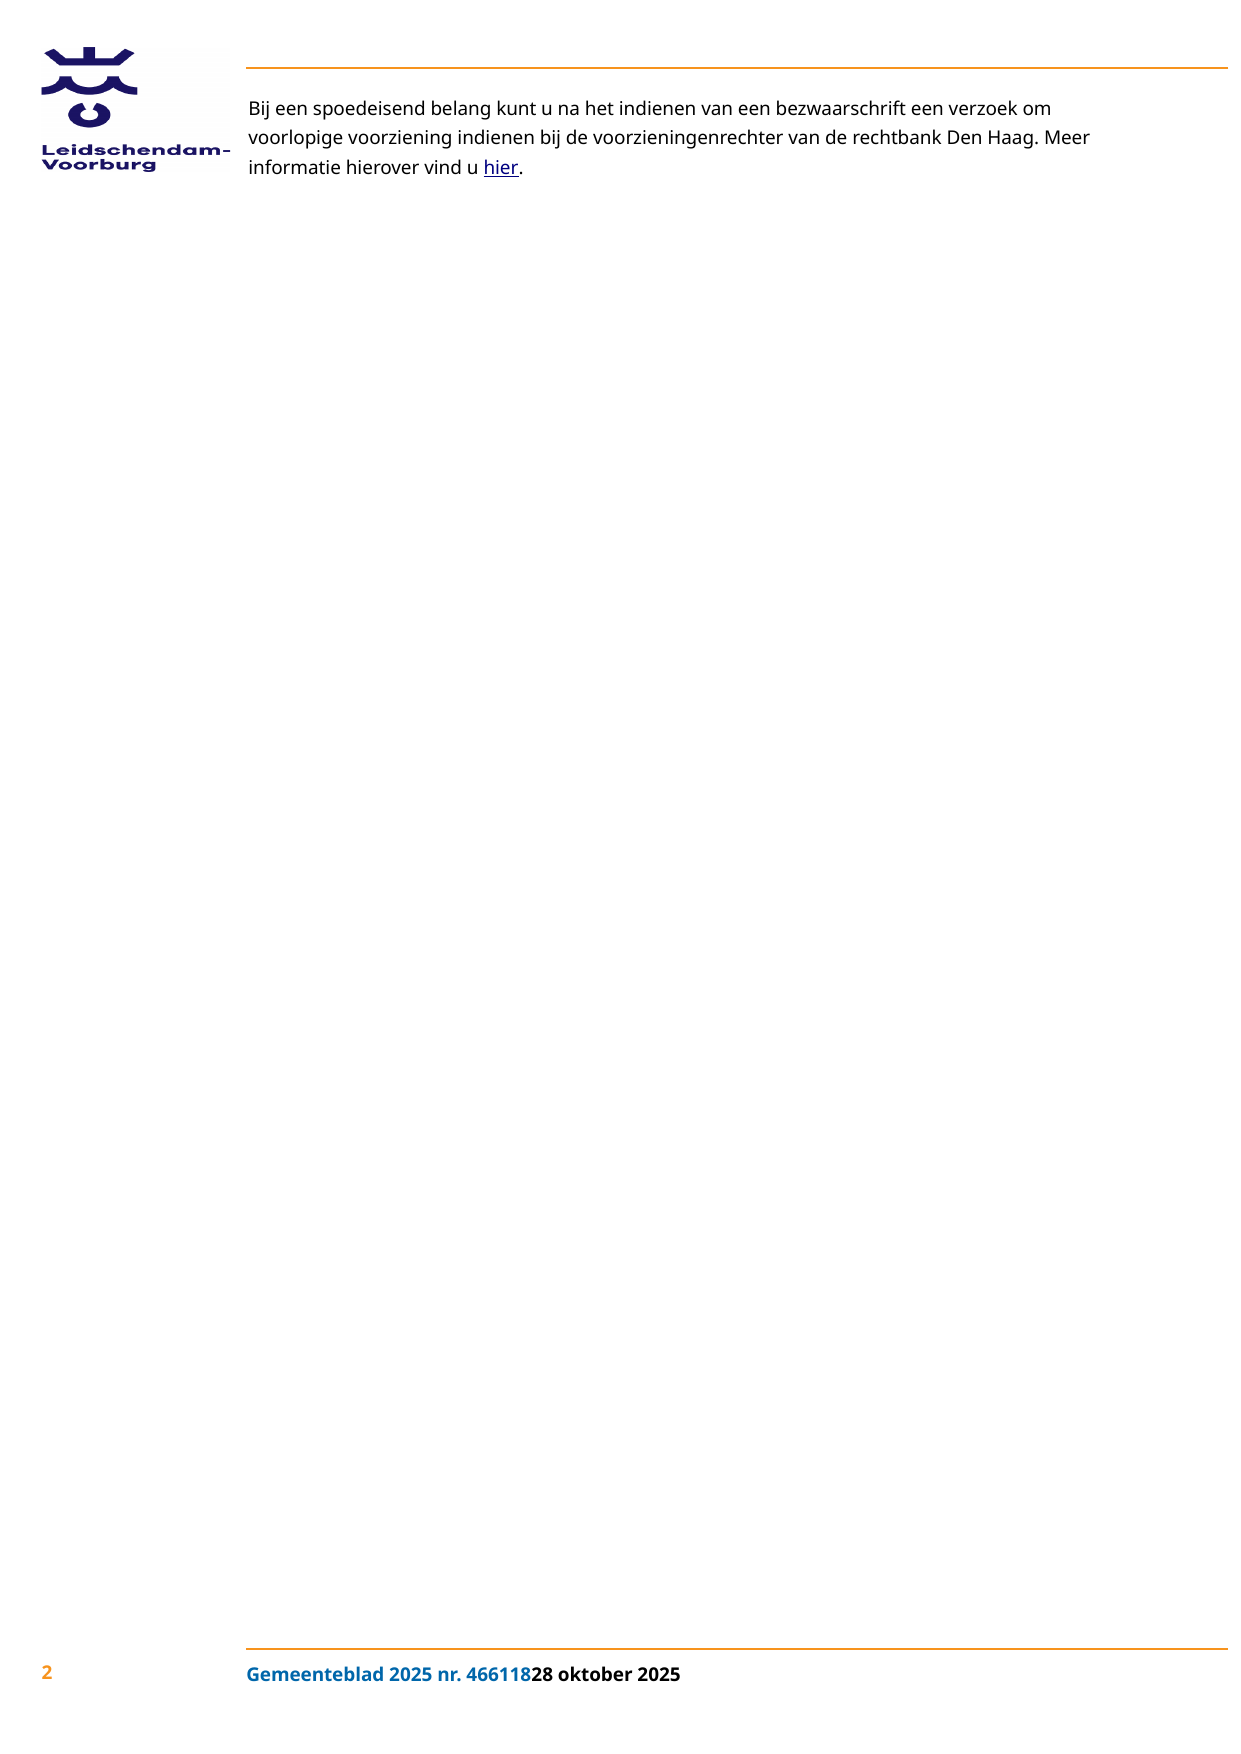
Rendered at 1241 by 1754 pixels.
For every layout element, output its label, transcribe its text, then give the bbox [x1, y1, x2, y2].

text Bij een spoedeisend belang kunt u na het indienen van een bezwaarschrift een verzoek om voorlopige voorziening indienen bij de voorzieningenrechter van de rechtbank Den Haag. Meer informatie hierover vind u hier. [248, 95, 1152, 180]
picture [41, 47, 231, 172]
